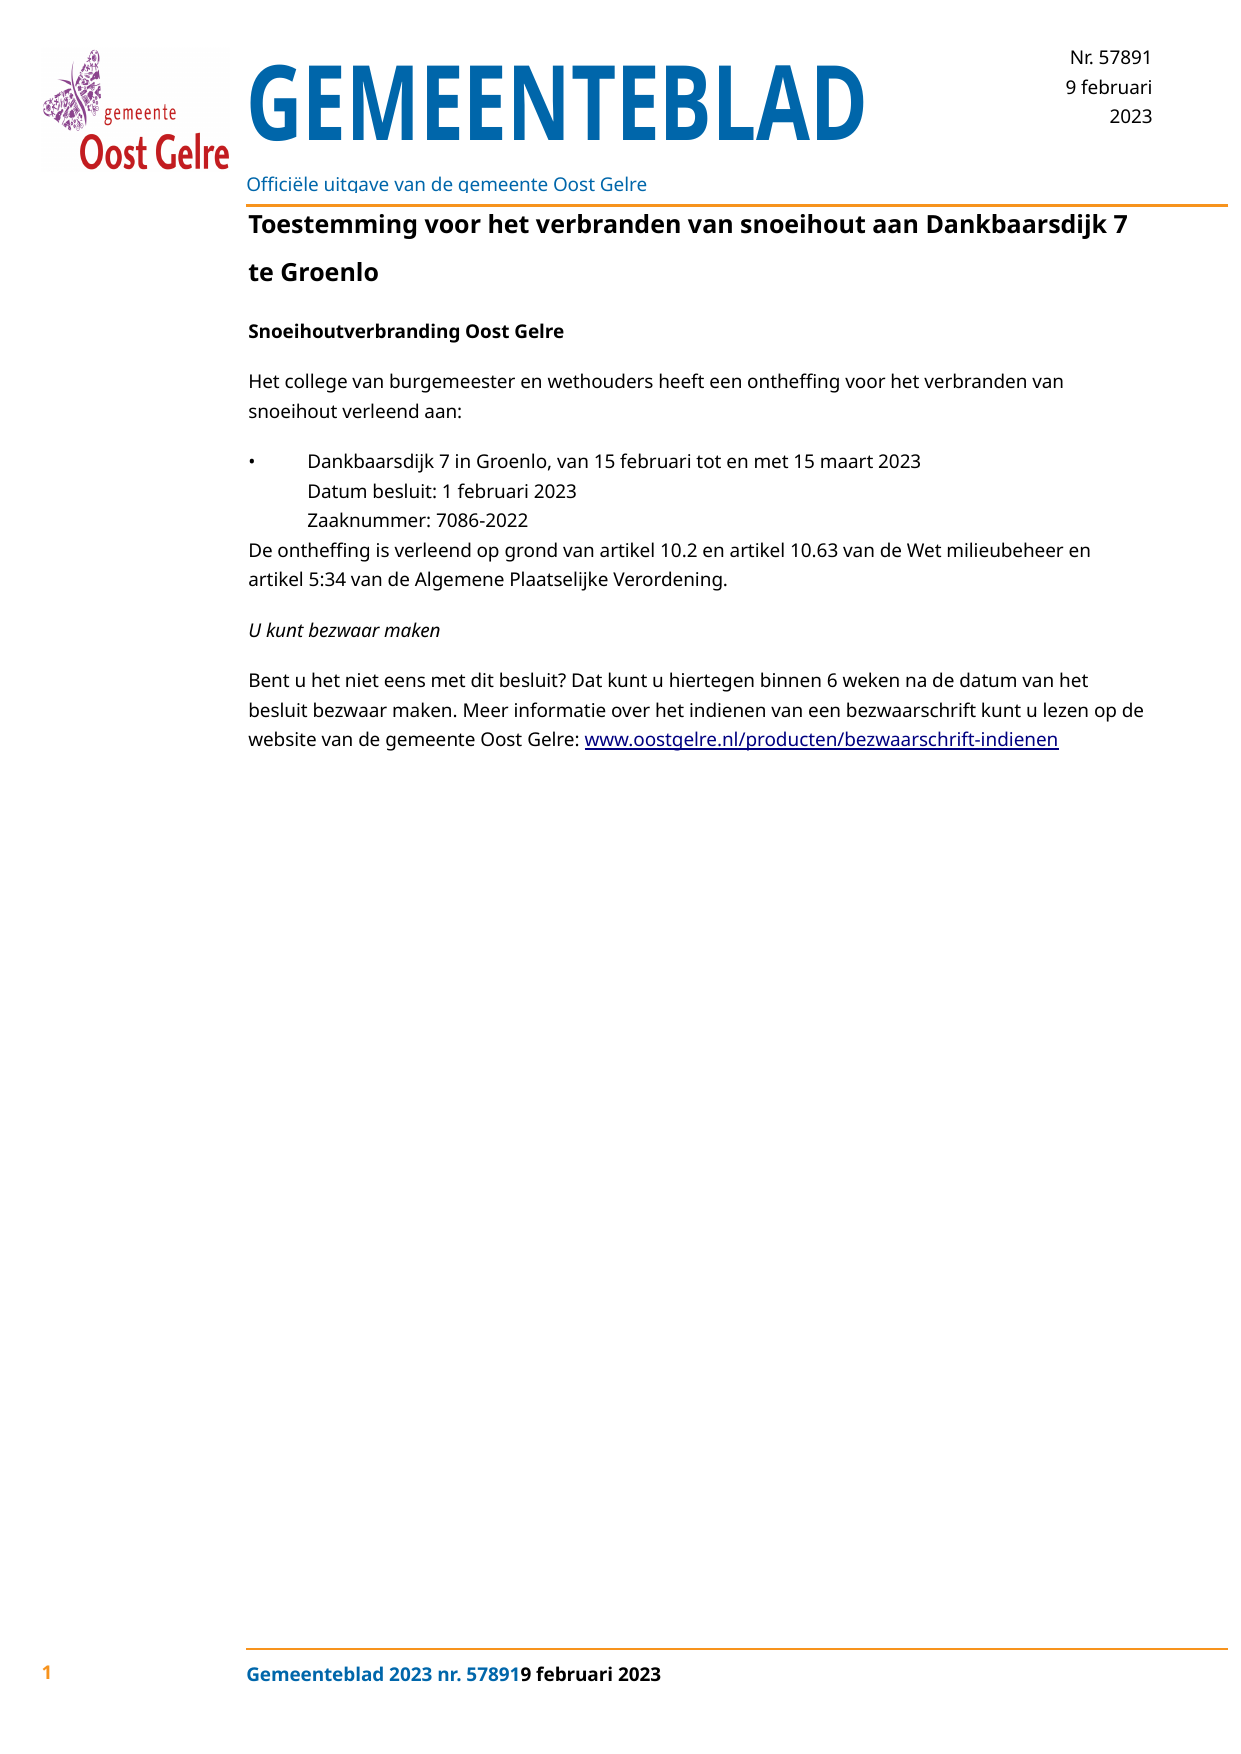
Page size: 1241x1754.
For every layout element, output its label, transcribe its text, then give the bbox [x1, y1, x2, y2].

text Het college van burgemeester en wethouders heeft een ontheffing voor het verbranden van snoeihout verleend aan: [248, 368, 1152, 424]
text Toestemming voor het verbranden van snoeihout aan Dankbaarsdijk 7 te Groenlo [248, 207, 1152, 288]
text U kunt bezwaar maken [248, 617, 1152, 643]
picture [41, 47, 231, 172]
text Snoeihoutverbranding Oost Gelre [248, 318, 1152, 344]
text Bent u het niet eens met dit besluit? Dat kunt u hiertegen binnen 6 weken na de datum van het besluit bezwaar maken. Meer informatie over het indienen van een bezwaarschrift kunt u lezen op de website van de gemeente Oost Gelre: www.oostgelre.nl/producten/bezwaarschrift-indienen [248, 667, 1152, 752]
list Datum besluit: 1 februari 2023 [248, 478, 1152, 504]
text De ontheffing is verleend op grond van artikel 10.2 en artikel 10.63 van de Wet milieubeheer en artikel 5:34 van de Algemene Plaatselijke Verordening. [248, 537, 1152, 592]
list Zaaknummer: 7086-2022 [248, 507, 1152, 533]
list Dankbaarsdijk 7 in Groenlo, van 15 februari tot en met 15 maart 2023 [248, 448, 1152, 474]
